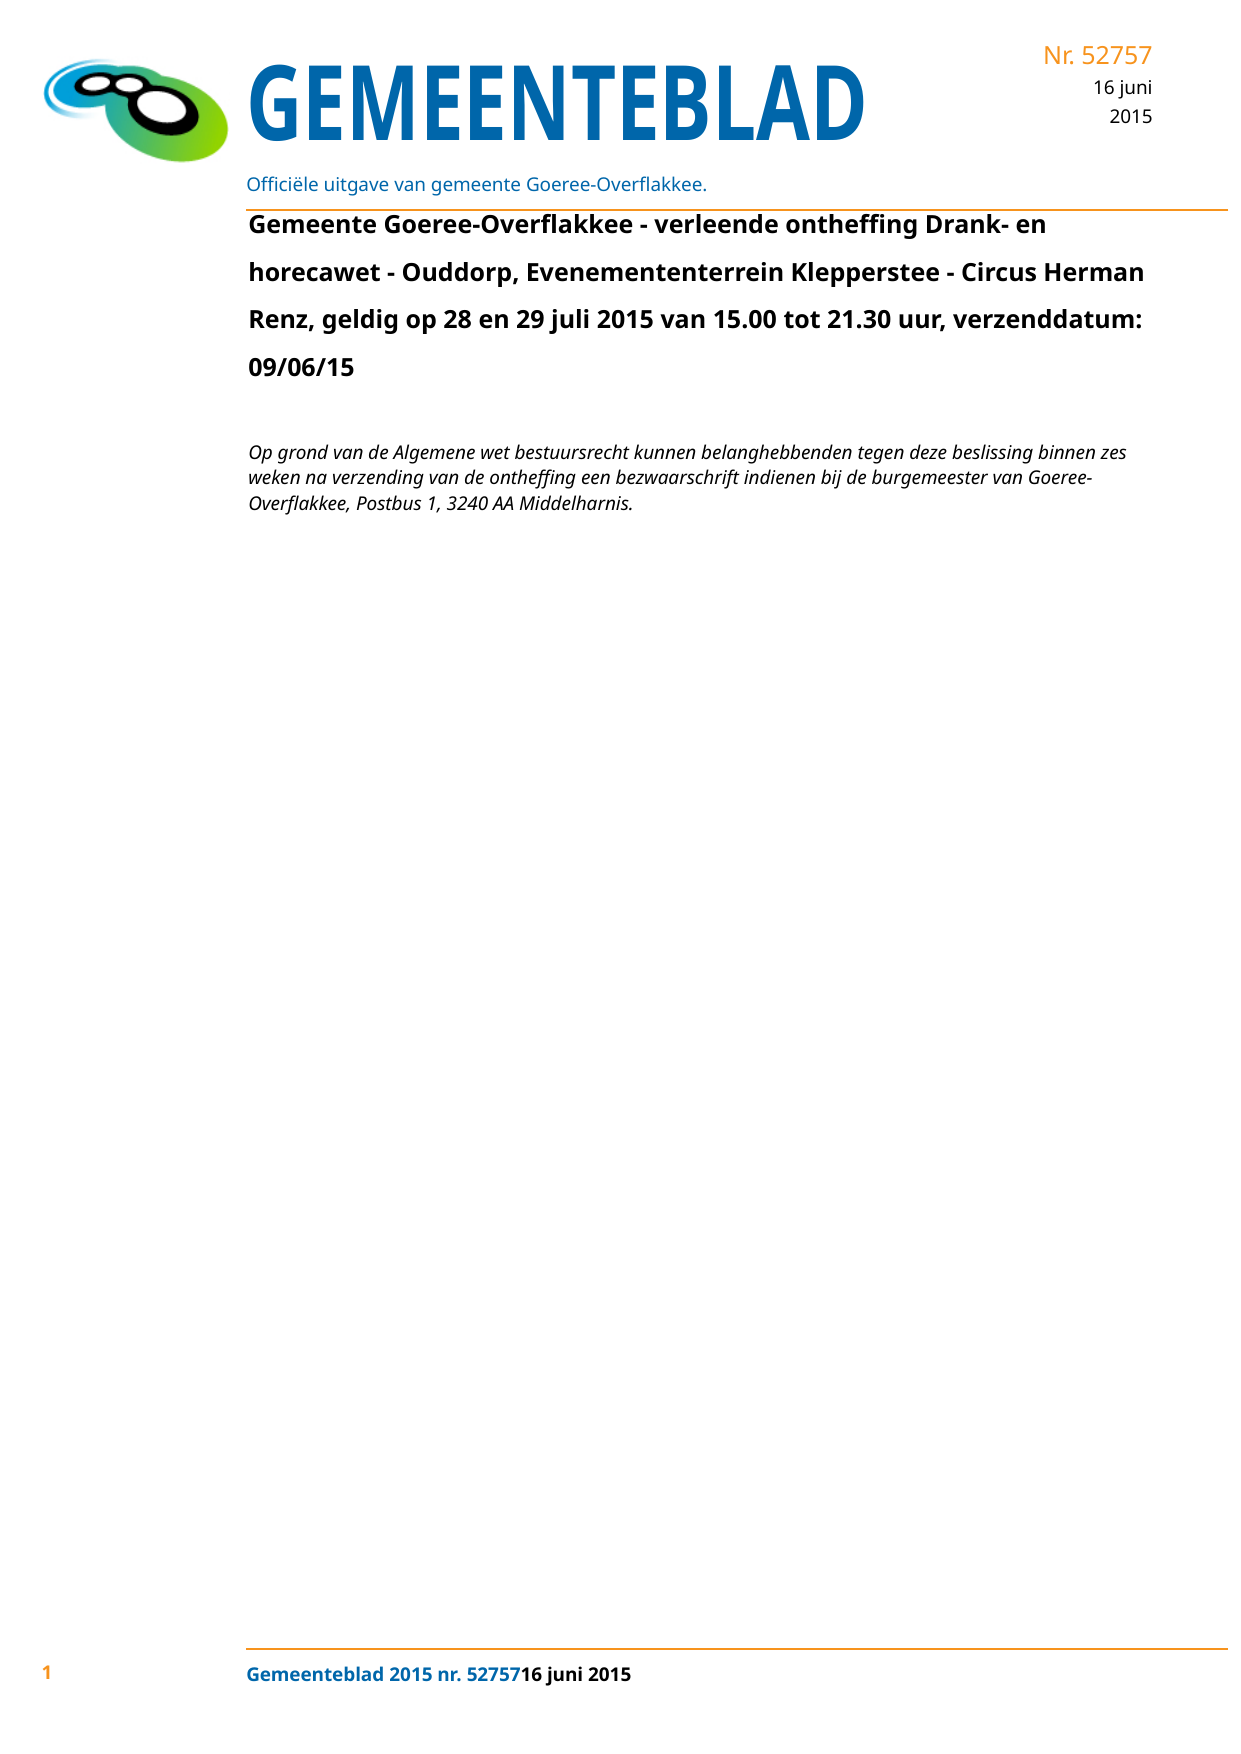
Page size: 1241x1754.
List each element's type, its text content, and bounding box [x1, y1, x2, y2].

text Op grond van de Algemene wet bestuursrecht kunnen belanghebbenden tegen deze beslissing binnen zes weken na verzending van de ontheffing een bezwaarschrift indienen bij de burgemeester van Goeree-Overflakkee, Postbus 1, 3240 AA Middelharnis. [248, 439, 1152, 516]
picture [41, 47, 231, 172]
text Gemeente Goeree-Overflakkee - verleende ontheffing Drank- en horecawet - Ouddorp, Evenemententerrein Klepperstee - Circus Herman Renz, geldig op 28 en 29 juli 2015 van 15.00 tot 21.30 uur, verzenddatum: 09/06/15 [248, 211, 1152, 384]
